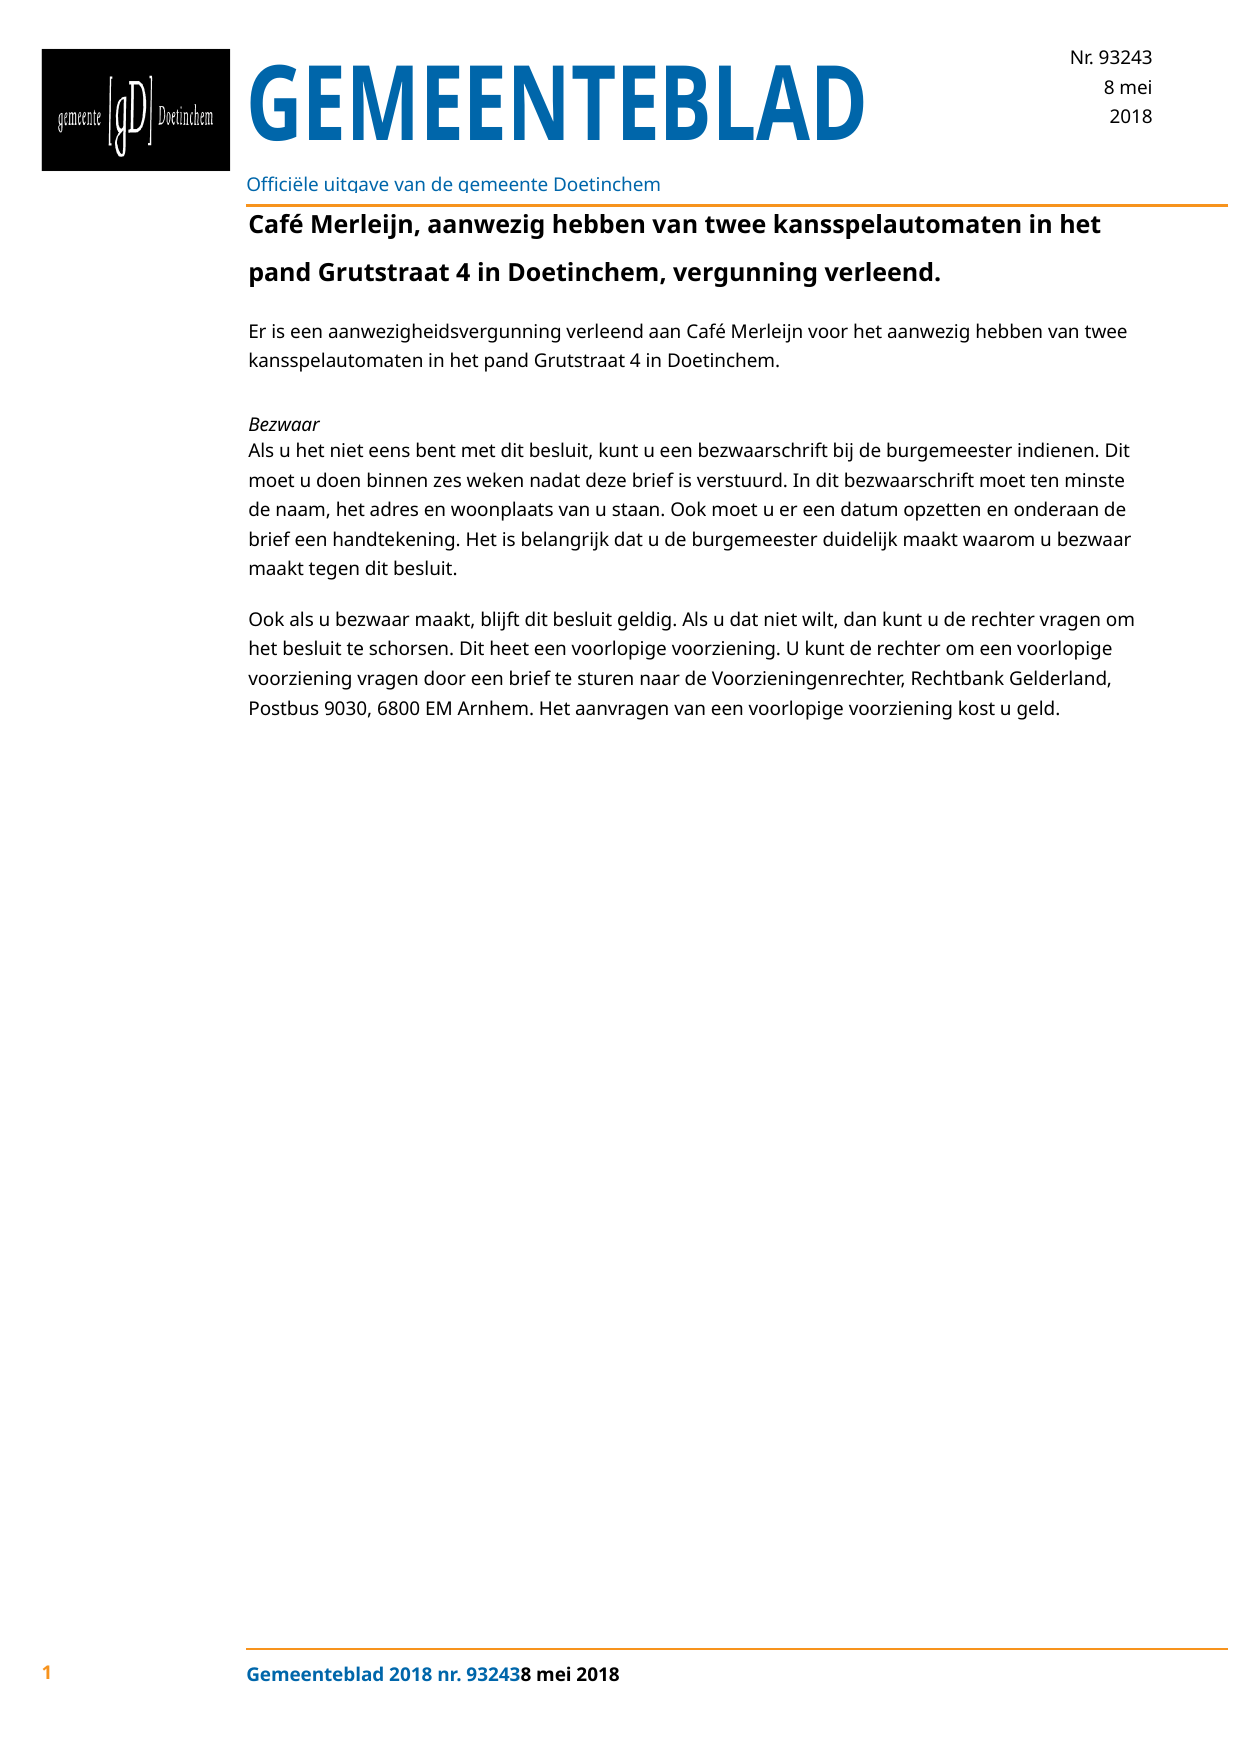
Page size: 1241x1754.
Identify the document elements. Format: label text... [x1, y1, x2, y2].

text Café Merleijn, aanwezig hebben van twee kansspelautomaten in het pand Grutstraat 4 in Doetinchem, vergunning verleend. [248, 207, 1152, 288]
text Ook als u bezwaar maakt, blijft dit besluit geldig. Als u dat niet wilt, dan kunt u de rechter vragen om het besluit te schorsen. Dit heet een voorlopige voorziening. U kunt de rechter om een voorlopige voorziening vragen door een brief te sturen naar de Voorzieningenrechter, Rechtbank Gelderland, Postbus 9030, 6800 EM Arnhem. Het aanvragen van een voorlopige voorziening kost u geld. [248, 606, 1152, 720]
text Als u het niet eens bent met dit besluit, kunt u een bezwaarschrift bij de burgemeester indienen. Dit moet u doen binnen zes weken nadat deze brief is verstuurd. In dit bezwaarschrift moet ten minste de naam, het adres en woonplaats van u staan. Ook moet u er een datum opzetten en onderaan de brief een handtekening. Het is belangrijk dat u de burgemeester duidelijk maakt waarom u bezwaar maakt tegen dit besluit. [248, 437, 1152, 581]
picture [41, 47, 231, 172]
text Er is een aanwezigheidsvergunning verleend aan Café Merleijn voor het aanwezig hebben van twee kansspelautomaten in het pand Grutstraat 4 in Doetinchem. [248, 318, 1152, 373]
text Bezwaar [248, 411, 1152, 437]
